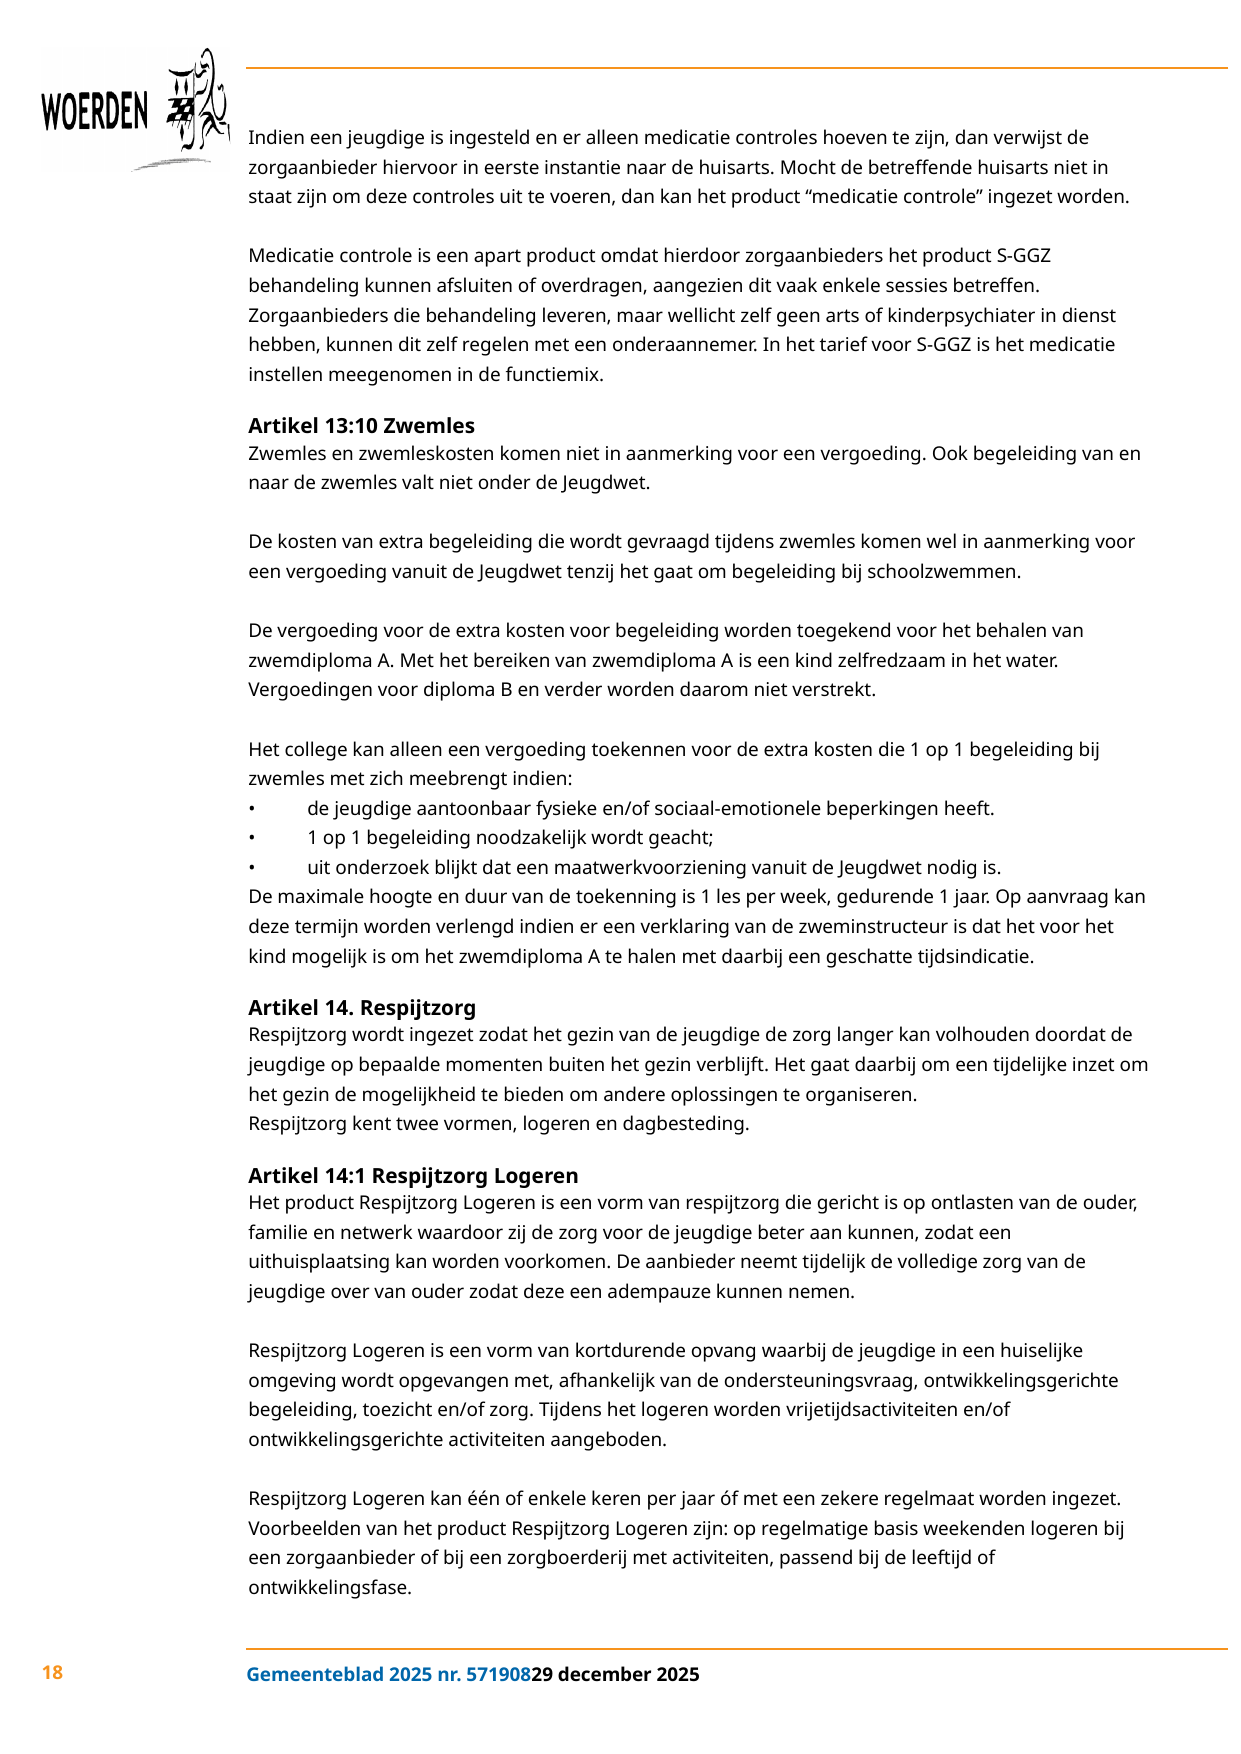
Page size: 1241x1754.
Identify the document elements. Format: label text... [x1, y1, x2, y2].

text Respijtzorg kent twee vormen, logeren en dagbesteding. [248, 1110, 1152, 1136]
text Respijtzorg Logeren is een vorm van kortdurende opvang waarbij de jeugdige in een huiselijke omgeving wordt opgevangen met, afhankelijk van de ondersteuningsvraag, ontwikkelingsgerichte begeleiding, toezicht en/of zorg. Tijdens het logeren worden vrijetijdsactiviteiten en/of ontwikkelingsgerichte activiteiten aangeboden. [248, 1337, 1152, 1452]
text Medicatie controle is een apart product omdat hierdoor zorgaanbieders het product S-GGZ behandeling kunnen afsluiten of overdragen, aangezien dit vaak enkele sessies betreffen. Zorgaanbieders die behandeling leveren, maar wellicht zelf geen arts of kinderpsychiater in dienst hebben, kunnen dit zelf regelen met een onderaannemer. In het tarief voor S-GGZ is het medicatie instellen meegenomen in de functiemix. [248, 243, 1152, 387]
text De vergoeding voor de extra kosten voor begeleiding worden toegekend voor het behalen van zwemdiploma A. Met het bereiken van zwemdiploma A is een kind zelfredzaam in het water. [248, 617, 1152, 673]
text Zwemles en zwemleskosten komen niet in aanmerking voor een vergoeding. Ook begeleiding van en naar de zwemles valt niet onder de Jeugdwet. [248, 440, 1152, 495]
list 1 op 1 begeleiding noodzakelijk wordt geacht; [248, 824, 1152, 850]
text Het college kan alleen een vergoeding toekennen voor de extra kosten die 1 op 1 begeleiding bij zwemles met zich meebrengt indien: [248, 736, 1152, 791]
text De kosten van extra begeleiding die wordt gevraagd tijdens zwemles komen wel in aanmerking voor een vergoeding vanuit de Jeugdwet tenzij het gaat om begeleiding bij schoolzwemmen. [248, 529, 1152, 584]
list de jeugdige aantoonbaar fysieke en/of sociaal-emotionele beperkingen heeft. [248, 795, 1152, 821]
text Artikel 13:10 Zwemles [248, 411, 1152, 440]
text Artikel 14. Respijtzorg [248, 993, 1152, 1022]
text Het product Respijtzorg Logeren is een vorm van respijtzorg die gericht is op ontlasten van de ouder, familie en netwerk waardoor zij de zorg voor de jeugdige beter aan kunnen, zodat een uithuisplaatsing kan worden voorkomen. De aanbieder neemt tijdelijk de volledige zorg van de jeugdige over van ouder zodat deze een adempauze kunnen nemen. [248, 1189, 1152, 1304]
text Respijtzorg Logeren kan één of enkele keren per jaar óf met een zekere regelmaat worden ingezet. Voorbeelden van het product Respijtzorg Logeren zijn: op regelmatige basis weekenden logeren bij een zorgaanbieder of bij een zorgboerderij met activiteiten, passend bij de leeftijd of ontwikkelingsfase. [248, 1485, 1152, 1599]
text De maximale hoogte en duur van de toekenning is 1 les per week, gedurende 1 jaar. Op aanvraag kan deze termijn worden verlengd indien er een verklaring van de zweminstructeur is dat het voor het kind mogelijk is om het zwemdiploma A te halen met daarbij een geschatte tijdsindicatie. [248, 884, 1152, 968]
text Artikel 14:1 Respijtzorg Logeren [248, 1161, 1152, 1189]
picture [41, 47, 231, 172]
text Respijtzorg wordt ingezet zodat het gezin van de jeugdige de zorg langer kan volhouden doordat de jeugdige op bepaalde momenten buiten het gezin verblijft. Het gaat daarbij om een tijdelijke inzet om het gezin de mogelijkheid te bieden om andere oplossingen te organiseren. [248, 1022, 1152, 1107]
list uit onderzoek blijkt dat een maatwerkvoorziening vanuit de Jeugdwet nodig is. [248, 854, 1152, 880]
text Vergoedingen voor diploma B en verder worden daarom niet verstrekt. [248, 677, 1152, 702]
text Indien een jeugdige is ingesteld en er alleen medicatie controles hoeven te zijn, dan verwijst de zorgaanbieder hiervoor in eerste instantie naar de huisarts. Mocht de betreffende huisarts niet in staat zijn om deze controles uit te voeren, dan kan het product “medicatie controle” ingezet worden. [248, 124, 1152, 209]
